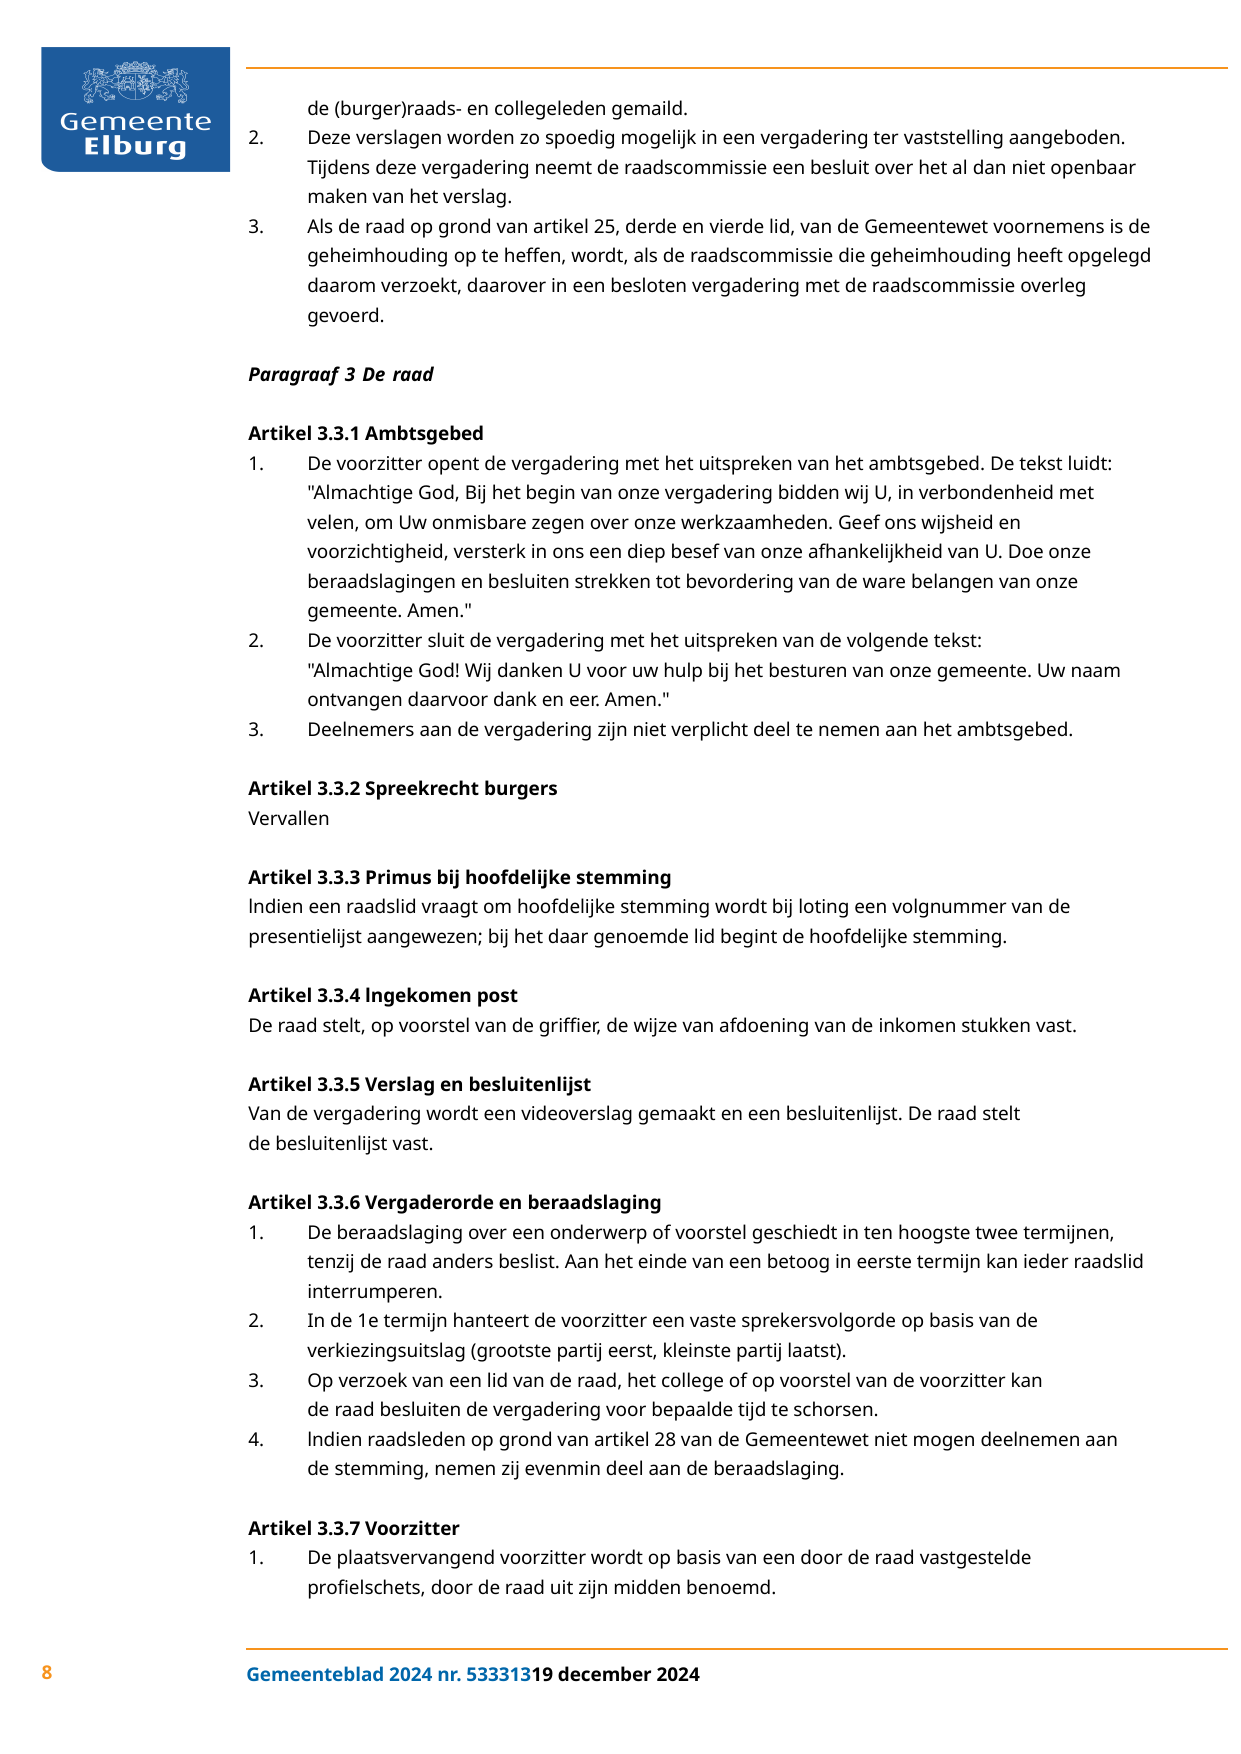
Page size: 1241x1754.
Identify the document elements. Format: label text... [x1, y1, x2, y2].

text De raad stelt, op voorstel van de griffier, de wijze van afdoening van de inkomen stukken vast. [248, 1012, 1152, 1038]
picture [41, 47, 231, 172]
text Artikel 3.3.2 Spreekrecht burgers [248, 775, 1152, 801]
text Artikel 3.3.6 Vergaderorde en beraadslaging [248, 1189, 1152, 1215]
text Artikel 3.3.5 Verslag en besluitenlijst [248, 1071, 1152, 1097]
list Deelnemers aan de vergadering zijn niet verplicht deel te nemen aan het ambtsgebed. [248, 716, 1152, 742]
text lndien een raadslid vraagt om hoofdelijke stemming wordt bij loting een volgnummer van de presentielijst aangewezen; bij het daar genoemde lid begint de hoofdelijke stemming. [248, 893, 1152, 949]
text Paragraaf 3 De raad [248, 361, 1152, 387]
list "Almachtige God! Wij danken U voor uw hulp bij het besturen van onze gemeente. Uw naam ontvangen daarvoor dank en eer. Amen." [248, 657, 1152, 712]
list De beraadslaging over een onderwerp of voorstel geschiedt in ten hoogste twee termijnen, tenzij de raad anders beslist. Aan het einde van een betoog in eerste termijn kan ieder raadslid interrumperen. [248, 1219, 1152, 1304]
text Vervallen [248, 805, 1152, 831]
text Artikel 3.3.3 Primus bij hoofdelijke stemming [248, 864, 1152, 890]
text Artikel 3.3.7 Voorzitter [248, 1515, 1152, 1541]
list Op verzoek van een lid van de raad, het college of op voorstel van de voorzitter kan de raad besluiten de vergadering voor bepaalde tijd te schorsen. [248, 1367, 1152, 1422]
list Deze verslagen worden zo spoedig mogelijk in een vergadering ter vaststelling aangeboden. Tijdens deze vergadering neemt de raadscommissie een besluit over het al dan niet openbaar maken van het verslag. [248, 124, 1152, 209]
list De voorzitter opent de vergadering met het uitspreken van het ambtsgebed. De tekst luidt: [248, 450, 1152, 476]
list De voorzitter sluit de vergadering met het uitspreken van de volgende tekst: [248, 627, 1152, 653]
list De plaatsvervangend voorzitter wordt op basis van een door de raad vastgestelde profielschets, door de raad uit zijn midden benoemd. [248, 1544, 1152, 1600]
list lndien raadsleden op grond van artikel 28 van de Gemeentewet niet mogen deelnemen aan de stemming, nemen zij evenmin deel aan de beraadslaging. [248, 1426, 1152, 1481]
list In de 1e termijn hanteert de voorzitter een vaste sprekersvolgorde op basis van de verkiezingsuitslag (grootste partij eerst, kleinste partij laatst). [248, 1308, 1152, 1363]
text Van de vergadering wordt een videoverslag gemaakt en een besluitenlijst. De raad stelt de besluitenlijst vast. [248, 1101, 1152, 1156]
list de (burger)raads- en collegeleden gemaild. [248, 95, 1152, 121]
list "Almachtige God, Bij het begin van onze vergadering bidden wij U, in verbondenheid met velen, om Uw onmisbare zegen over onze werkzaamheden. Geef ons wijsheid en voorzichtigheid, versterk in ons een diep besef van onze afhankelijkheid van U. Doe onze beraadslagingen en besluiten strekken tot bevordering van de ware belangen van onze gemeente. Amen." [248, 479, 1152, 623]
text Artikel 3.3.1 Ambtsgebed [248, 420, 1152, 446]
list Als de raad op grond van artikel 25, derde en vierde lid, van de Gemeentewet voornemens is de geheimhouding op te heffen, wordt, als de raadscommissie die geheimhouding heeft opgelegd daarom verzoekt, daarover in een besloten vergadering met de raadscommissie overleg gevoerd. [248, 213, 1152, 328]
text Artikel 3.3.4 lngekomen post [248, 982, 1152, 1008]
